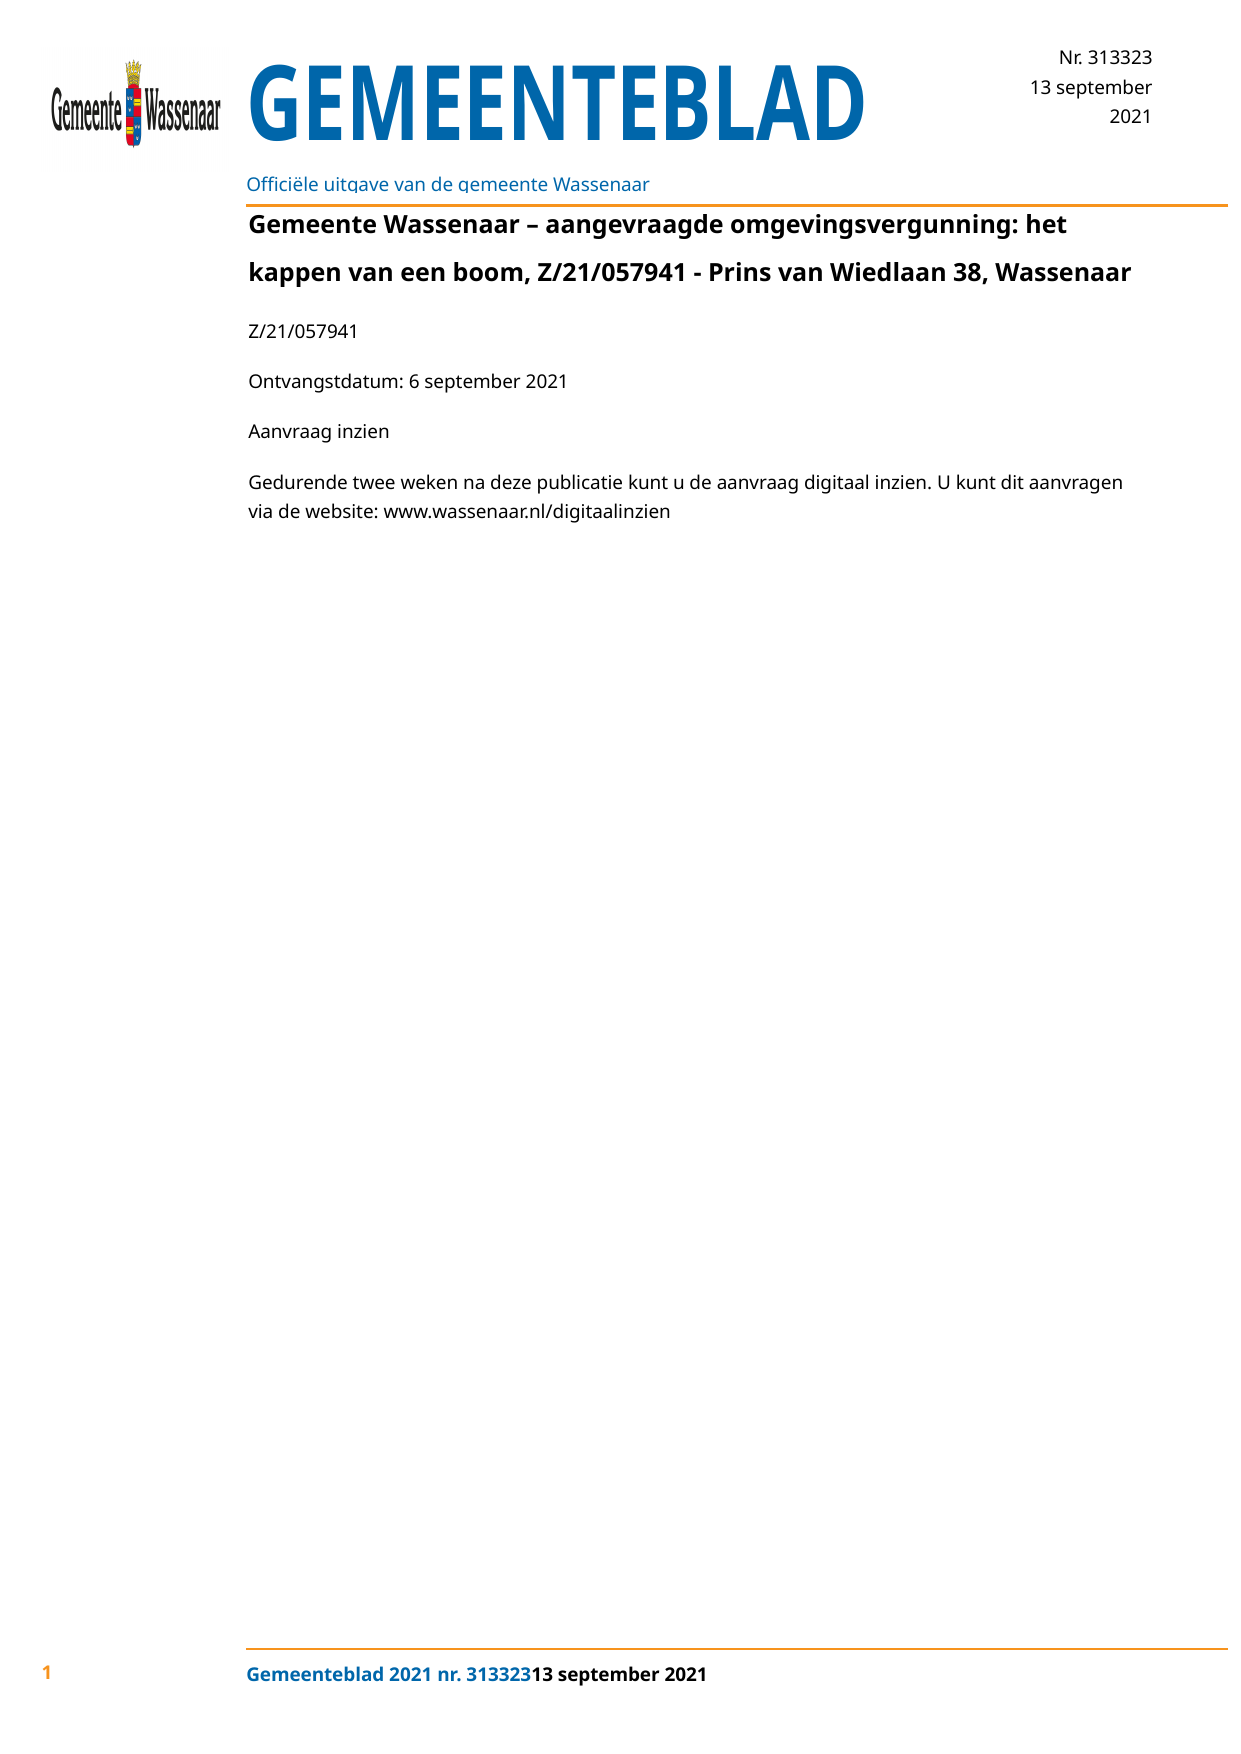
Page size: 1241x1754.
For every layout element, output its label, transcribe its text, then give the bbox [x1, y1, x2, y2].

text Aanvraag inzien [248, 419, 1152, 444]
text Ontvangstdatum: 6 september 2021 [248, 368, 1152, 394]
text Z/21/057941 [248, 318, 1152, 344]
text Gemeente Wassenaar – aangevraagde omgevingsvergunning: het kappen van een boom, Z/21/057941 - Prins van Wiedlaan 38, Wassenaar [248, 207, 1152, 288]
text Gedurende twee weken na deze publicatie kunt u de aanvraag digitaal inzien. U kunt dit aanvragen via de website: www.wassenaar.nl/digitaalinzien [248, 469, 1152, 524]
picture [41, 47, 231, 172]
